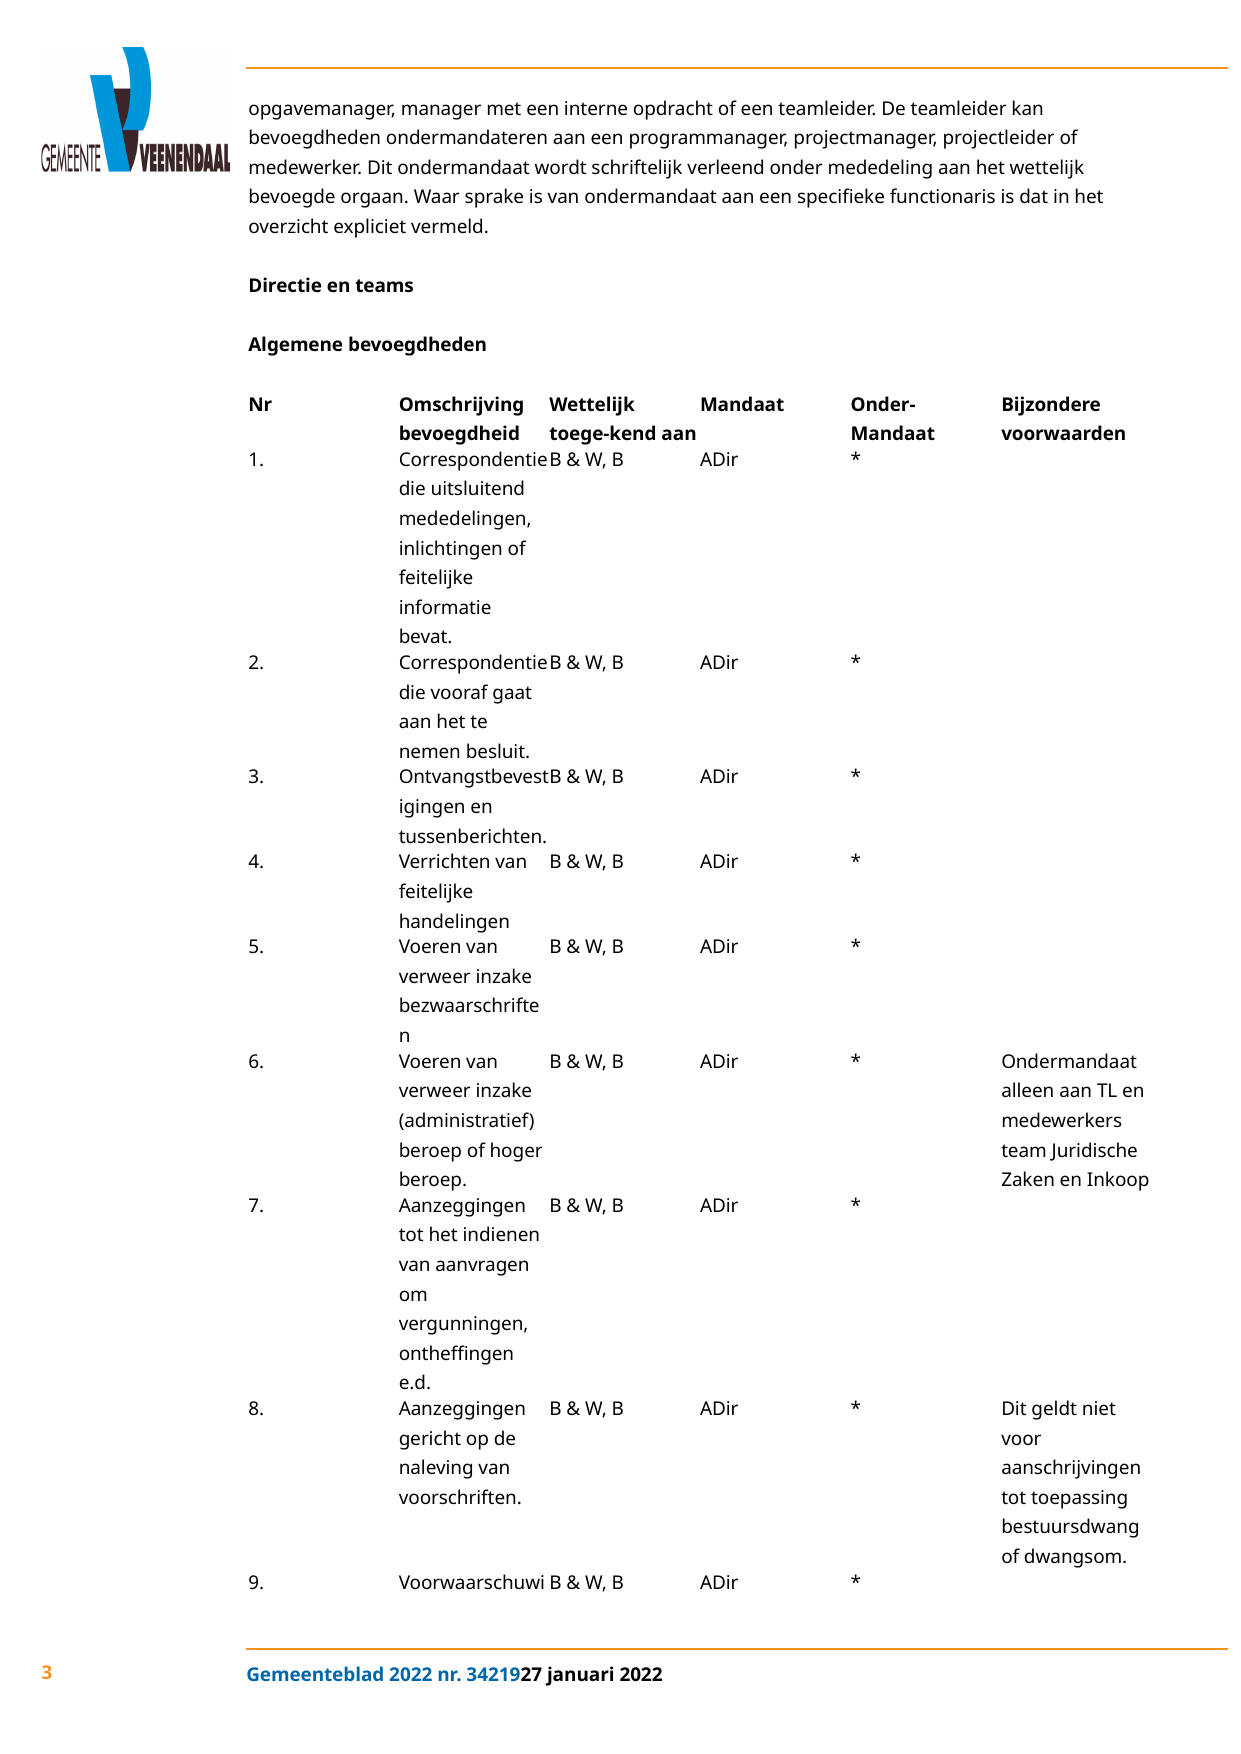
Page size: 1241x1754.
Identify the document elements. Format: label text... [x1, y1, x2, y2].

table_cell ADir [700, 934, 850, 1048]
table_cell [1001, 764, 1152, 849]
table_cell B & W, B [549, 764, 700, 849]
table_cell Correspondentie die uitsluitend mededelingen, inlichtingen of feitelijke informatie bevat. [399, 446, 549, 649]
table_cell [248, 446, 398, 649]
table_cell [248, 849, 398, 933]
table_cell [248, 649, 398, 764]
table_cell Voeren van verweer inzake (administratief) beroep of hoger beroep. [399, 1048, 549, 1192]
table_cell B & W, B [549, 446, 700, 649]
table_cell ADir [700, 764, 850, 849]
table_cell [1001, 849, 1152, 933]
table_cell B & W, B [549, 1395, 700, 1569]
table_cell * [850, 764, 1001, 849]
table_cell B & W, B [549, 1192, 700, 1395]
table_cell [248, 1048, 398, 1192]
table_cell [248, 934, 398, 1048]
table_header Wettelijk toege-kend aan [549, 391, 700, 446]
picture [123, 47, 231, 172]
table_cell [248, 764, 398, 849]
table_cell * [850, 1192, 1001, 1395]
table_header Onder- Mandaat [850, 391, 1001, 446]
table_header Bijzondere voorwaarden [1001, 391, 1152, 446]
table_cell * [850, 934, 1001, 1048]
table_cell Voorwaarschuwi [399, 1569, 549, 1595]
text opgavemanager, manager met een interne opdracht of een teamleider. De teamleider kan bevoegdheden ondermandateren aan een programmanager, projectmanager, projectleider of medewerker. Dit ondermandaat wordt schriftelijk verleend onder mededeling aan het wettelijk bevoegde orgaan. Waar sprake is van ondermandaat aan een specifieke functionaris is dat in het overzicht expliciet vermeld. [248, 95, 1152, 239]
text Algemene bevoegdheden [248, 331, 1152, 357]
table_cell ADir [700, 1192, 850, 1395]
table_cell ADir [700, 446, 850, 649]
table_cell Correspondentie die vooraf gaat aan het te nemen besluit. [399, 649, 549, 764]
table_cell Dit geldt niet voor aanschrijvingen tot toepassing bestuursdwang of dwangsom. [1001, 1395, 1152, 1569]
table_cell [1001, 649, 1152, 764]
table_cell [248, 1395, 398, 1569]
table_cell Aanzeggingen tot het indienen van aanvragen om vergunningen, ontheffingen e.d. [399, 1192, 549, 1395]
table_cell * [850, 1395, 1001, 1569]
table_cell * [850, 1569, 1001, 1595]
table_cell * [850, 849, 1001, 933]
table_cell Aanzeggingen gericht op de naleving van voorschriften. [399, 1395, 549, 1569]
table_cell Ontvangstbevestigingen en tussenberichten. [399, 764, 549, 849]
table_cell B & W, B [549, 934, 700, 1048]
table_cell * [850, 1048, 1001, 1192]
table_header Nr [248, 391, 398, 446]
table_cell [1001, 1192, 1152, 1395]
table_cell [1001, 934, 1152, 1048]
table_cell Ondermandaat alleen aan TL en medewerkers team Juridische Zaken en Inkoop [1001, 1048, 1152, 1192]
table_cell ADir [700, 1395, 850, 1569]
table_cell * [850, 649, 1001, 764]
table_cell * [850, 446, 1001, 649]
table_header Omschrijving bevoegdheid [399, 391, 549, 446]
table_cell ADir [700, 849, 850, 933]
table_cell ADir [700, 1569, 850, 1595]
table_cell ADir [700, 649, 850, 764]
table_cell B & W, B [549, 649, 700, 764]
table_cell [1001, 1569, 1152, 1595]
table_cell Verrichten van feitelijke handelingen [399, 849, 549, 933]
table_cell [1001, 446, 1152, 649]
table_cell [248, 1569, 398, 1595]
table_header Mandaat [700, 391, 850, 446]
table_cell [248, 1192, 398, 1395]
table_cell Voeren van verweer inzake bezwaarschriften [399, 934, 549, 1048]
picture [41, 47, 130, 172]
table_cell ADir [700, 1048, 850, 1192]
table_cell B & W, B [549, 1569, 700, 1595]
table_cell B & W, B [549, 849, 700, 933]
text Directie en teams [248, 272, 1152, 298]
table_cell B & W, B [549, 1048, 700, 1192]
